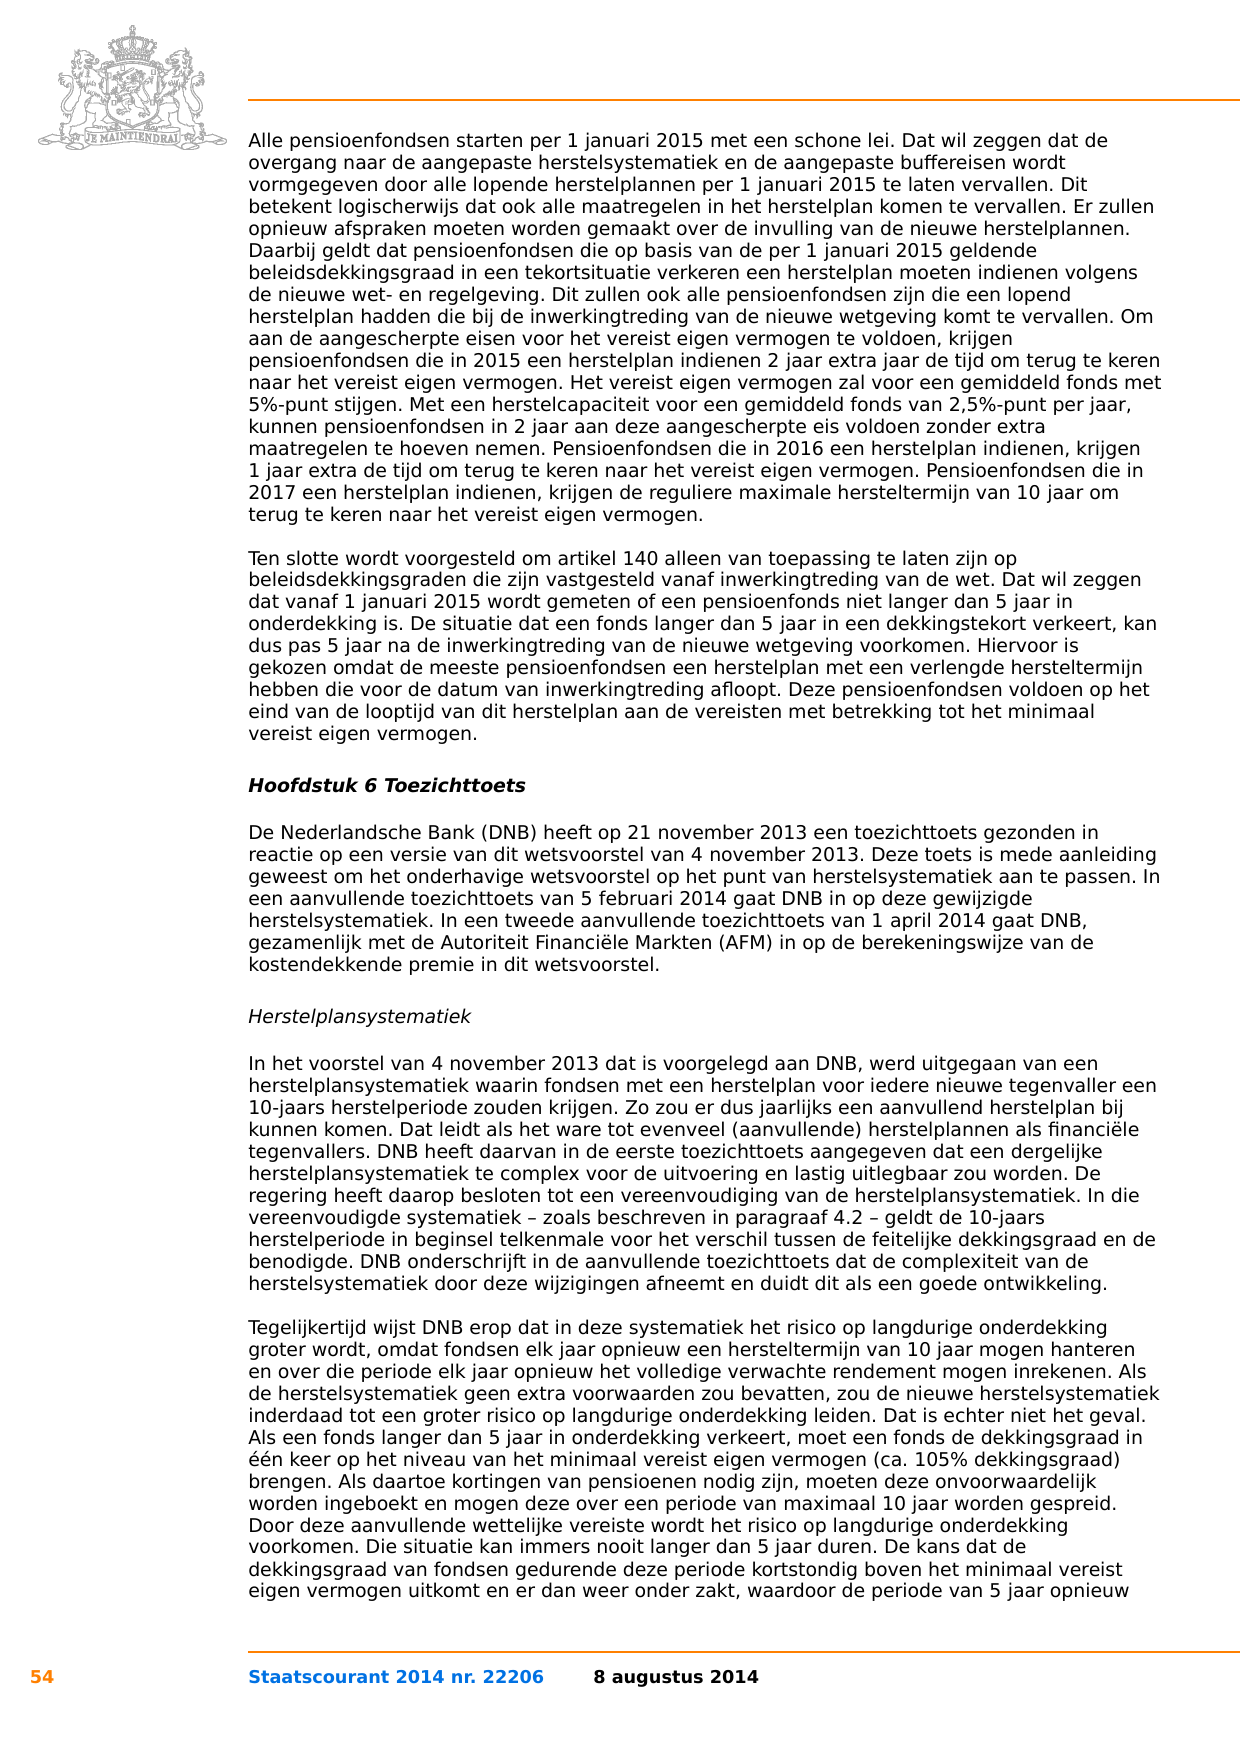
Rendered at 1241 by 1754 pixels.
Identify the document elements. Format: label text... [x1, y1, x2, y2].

text Alle pensioenfondsen starten per 1 januari 2015 met een schone lei. Dat wil zeggen dat de overgang naar de aangepaste herstelsystematiek en de aangepaste buffereisen wordt vormgegeven door alle lopende herstelplannen per 1 januari 2015 te laten vervallen. Dit betekent logischerwijs dat ook alle maatregelen in het herstelplan komen te vervallen. Er zullen opnieuw afspraken moeten worden gemaakt over de invulling van de nieuwe herstelplannen. Daarbij geldt dat pensioenfondsen die op basis van de per 1 januari 2015 geldende beleidsdekkingsgraad in een tekortsituatie verkeren een herstelplan moeten indienen volgens de nieuwe wet- en regelgeving. Dit zullen ook alle pensioenfondsen zijn die een lopend herstelplan hadden die bij de inwerkingtreding van de nieuwe wetgeving komt te vervallen. Om aan de aangescherpte eisen voor het vereist eigen vermogen te voldoen, krijgen pensioenfondsen die in 2015 een herstelplan indienen 2 jaar extra jaar de tijd om terug te keren naar het vereist eigen vermogen. Het vereist eigen vermogen zal voor een gemiddeld fonds met 5%-punt stijgen. Met een herstelcapaciteit voor een gemiddeld fonds van 2,5%-punt per jaar, kunnen pensioenfondsen in 2 jaar aan deze aangescherpte eis voldoen zonder extra maatregelen te hoeven nemen. Pensioenfondsen die in 2016 een herstelplan indienen, krijgen 1 jaar extra de tijd om terug te keren naar het vereist eigen vermogen. Pensioenfondsen die in 2017 een herstelplan indienen, krijgen de reguliere maximale hersteltermijn van 10 jaar om terug te keren naar het vereist eigen vermogen. [248, 130, 1163, 526]
text De Nederlandsche Bank (DNB) heeft op 21 november 2013 een toezichttoets gezonden in reactie op een versie van dit wetsvoorstel van 4 november 2013. Deze toets is mede aanleiding geweest om het onderhavige wetsvoorstel op het punt van herstelsystematiek aan te passen. In een aanvullende toezichttoets van 5 februari 2014 gaat DNB in op deze gewijzigde herstelsystematiek. In een tweede aanvullende toezichttoets van 1 april 2014 gaat DNB, gezamenlijk met de Autoriteit Financiële Markten (AFM) in op de berekeningswijze van de kostendekkende premie in dit wetsvoorstel. [248, 822, 1163, 976]
text Ten slotte wordt voorgesteld om artikel 140 alleen van toepassing te laten zijn op beleidsdekkingsgraden die zijn vastgesteld vanaf inwerkingtreding van de wet. Dat wil zeggen dat vanaf 1 januari 2015 wordt gemeten of een pensioenfonds niet langer dan 5 jaar in onderdekking is. De situatie dat een fonds langer dan 5 jaar in een dekkingstekort verkeert, kan dus pas 5 jaar na de inwerkingtreding van de nieuwe wetgeving voorkomen. Hiervoor is gekozen omdat de meeste pensioenfondsen een herstelplan met een verlengde hersteltermijn hebben die voor de datum van inwerkingtreding afloopt. Deze pensioenfondsen voldoen op het eind van de looptijd van dit herstelplan aan de vereisten met betrekking tot het minimaal vereist eigen vermogen. [248, 547, 1163, 745]
text In het voorstel van 4 november 2013 dat is voorgelegd aan DNB, werd uitgegaan van een herstelplansystematiek waarin fondsen met een herstelplan voor iedere nieuwe tegenvaller een 10-jaars herstelperiode zouden krijgen. Zo zou er dus jaarlijks een aanvullend herstelplan bij kunnen komen. Dat leidt als het ware tot evenveel (aanvullende) herstelplannen als financiële tegenvallers. DNB heeft daarvan in de eerste toezichttoets aangegeven dat een dergelijke herstelplansystematiek te complex voor de uitvoering en lastig uitlegbaar zou worden. De regering heeft daarop besloten tot een vereenvoudiging van de herstelplansystematiek. In die vereenvoudigde systematiek – zoals beschreven in paragraaf 4.2 – geldt de 10-jaars herstelperiode in beginsel telkenmale voor het verschil tussen de feitelijke dekkingsgraad en de benodigde. DNB onderschrijft in de aanvullende toezichttoets dat de complexiteit van de herstelsystematiek door deze wijzigingen afneemt en duidt dit als een goede ontwikkeling. [248, 1053, 1163, 1295]
subtitle Herstelplansystematiek [248, 1006, 1163, 1028]
subtitle Hoofdstuk 6 Toezichttoets [248, 775, 1163, 797]
picture [38, 25, 227, 150]
text Tegelijkertijd wijst DNB erop dat in deze systematiek het risico op langdurige onderdekking groter wordt, omdat fondsen elk jaar opnieuw een hersteltermijn van 10 jaar mogen hanteren en over die periode elk jaar opnieuw het volledige verwachte rendement mogen inrekenen. Als de herstelsystematiek geen extra voorwaarden zou bevatten, zou de nieuwe herstelsystematiek inderdaad tot een groter risico op langdurige onderdekking leiden. Dat is echter niet het geval. Als een fonds langer dan 5 jaar in onderdekking verkeert, moet een fonds de dekkingsgraad in één keer op het niveau van het minimaal vereist eigen vermogen (ca. 105% dekkingsgraad) brengen. Als daartoe kortingen van pensioenen nodig zijn, moeten deze onvoorwaardelijk worden ingeboekt en mogen deze over een periode van maximaal 10 jaar worden gespreid. Door deze aanvullende wettelijke vereiste wordt het risico op langdurige onderdekking voorkomen. Die situatie kan immers nooit langer dan 5 jaar duren. De kans dat de dekkingsgraad van fondsen gedurende deze periode kortstondig boven het minimaal vereist eigen vermogen uitkomt en er dan weer onder zakt, waardoor de periode van 5 jaar opnieuw [248, 1317, 1163, 1602]
